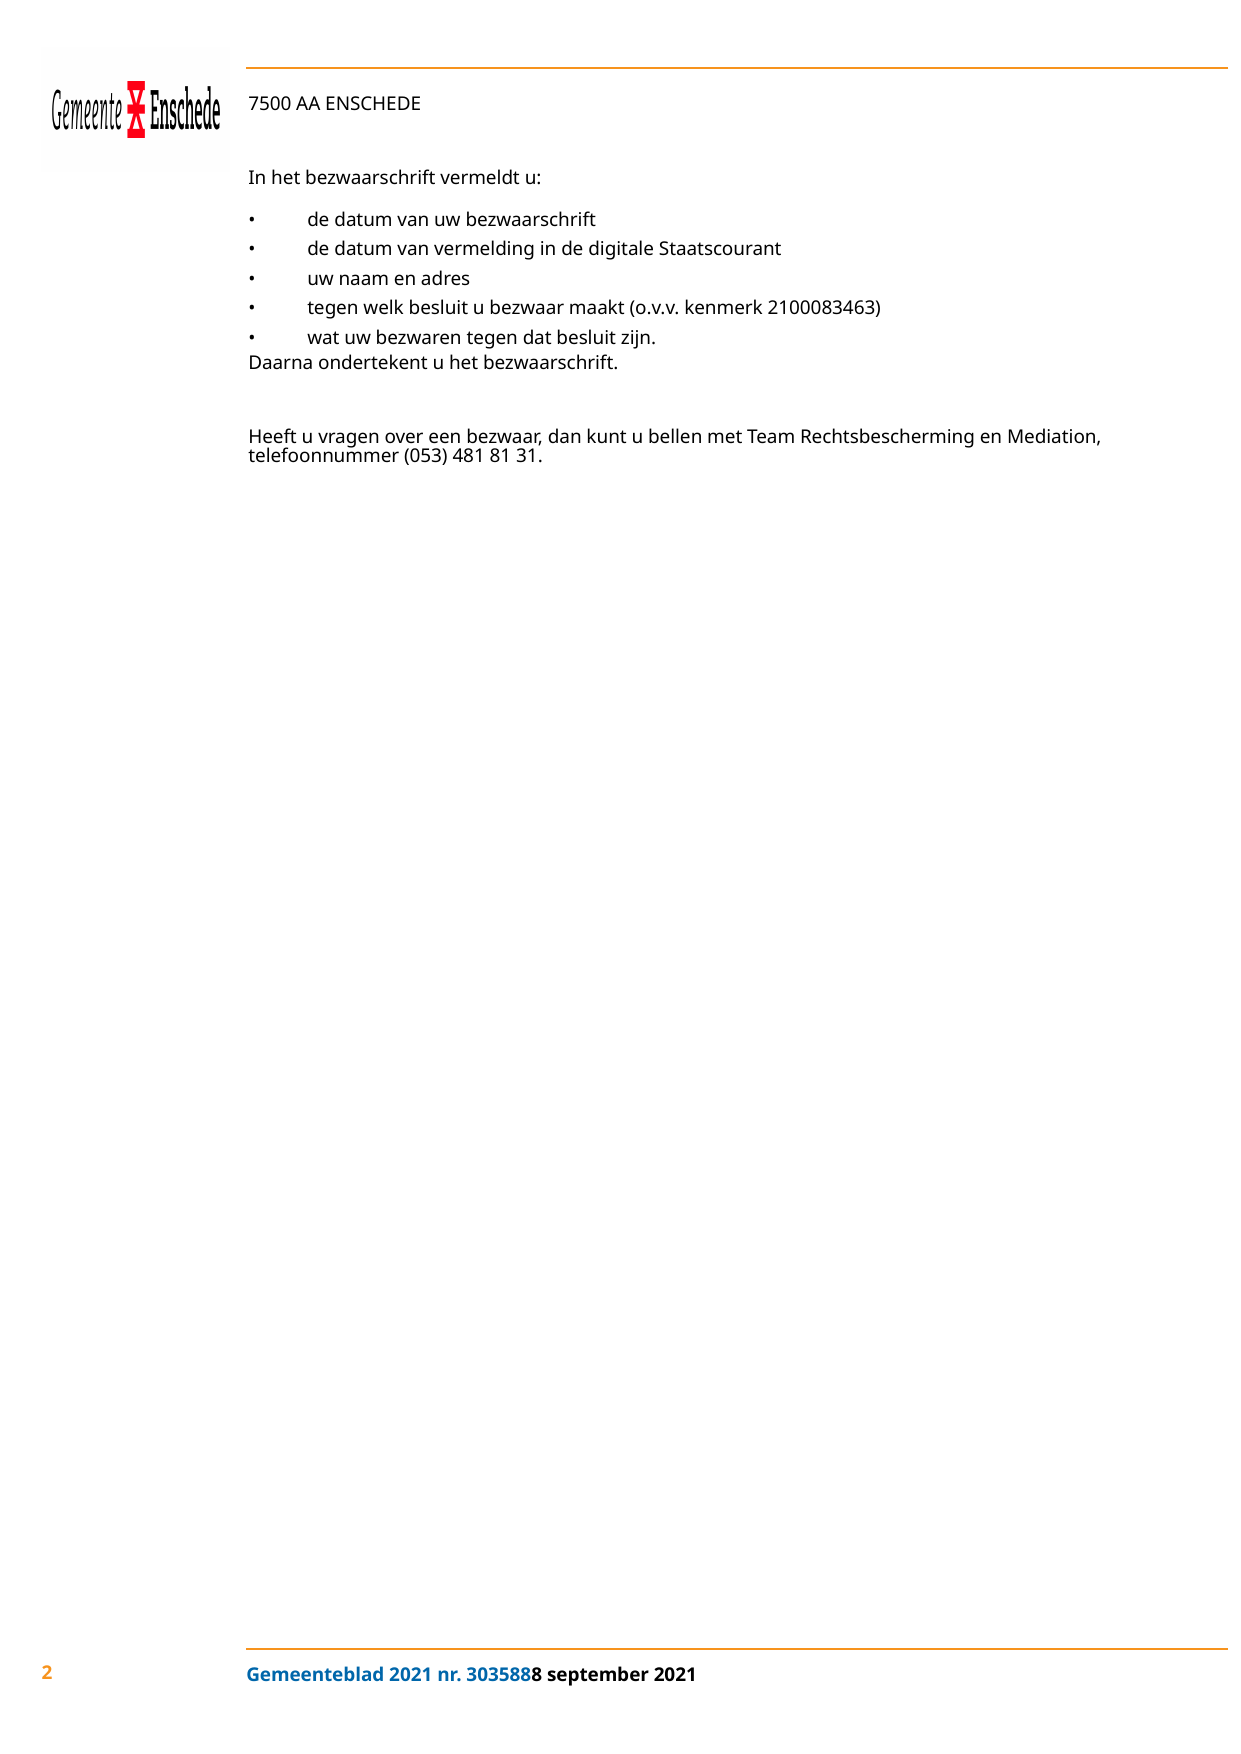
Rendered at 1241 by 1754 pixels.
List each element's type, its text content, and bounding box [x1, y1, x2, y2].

list wat uw bezwaren tegen dat besluit zijn. [248, 324, 1152, 350]
text 7500 AA ENSCHEDE [248, 95, 1152, 114]
list de datum van vermelding in de digitale Staatscourant [248, 235, 1152, 261]
text Daarna ondertekent u het bezwaarschrift. [248, 354, 1152, 373]
list de datum van uw bezwaarschrift [248, 206, 1152, 231]
list tegen welk besluit u bezwaar maakt (o.v.v. kenmerk 2100083463) [248, 294, 1152, 320]
text Heeft u vragen over een bezwaar, dan kunt u bellen met Team Rechtsbescherming en Mediation, telefoonnummer (053) 481 81 31. [248, 428, 1152, 466]
text In het bezwaarschrift vermeldt u: [248, 169, 1152, 188]
list uw naam en adres [248, 265, 1152, 291]
picture [41, 47, 231, 172]
